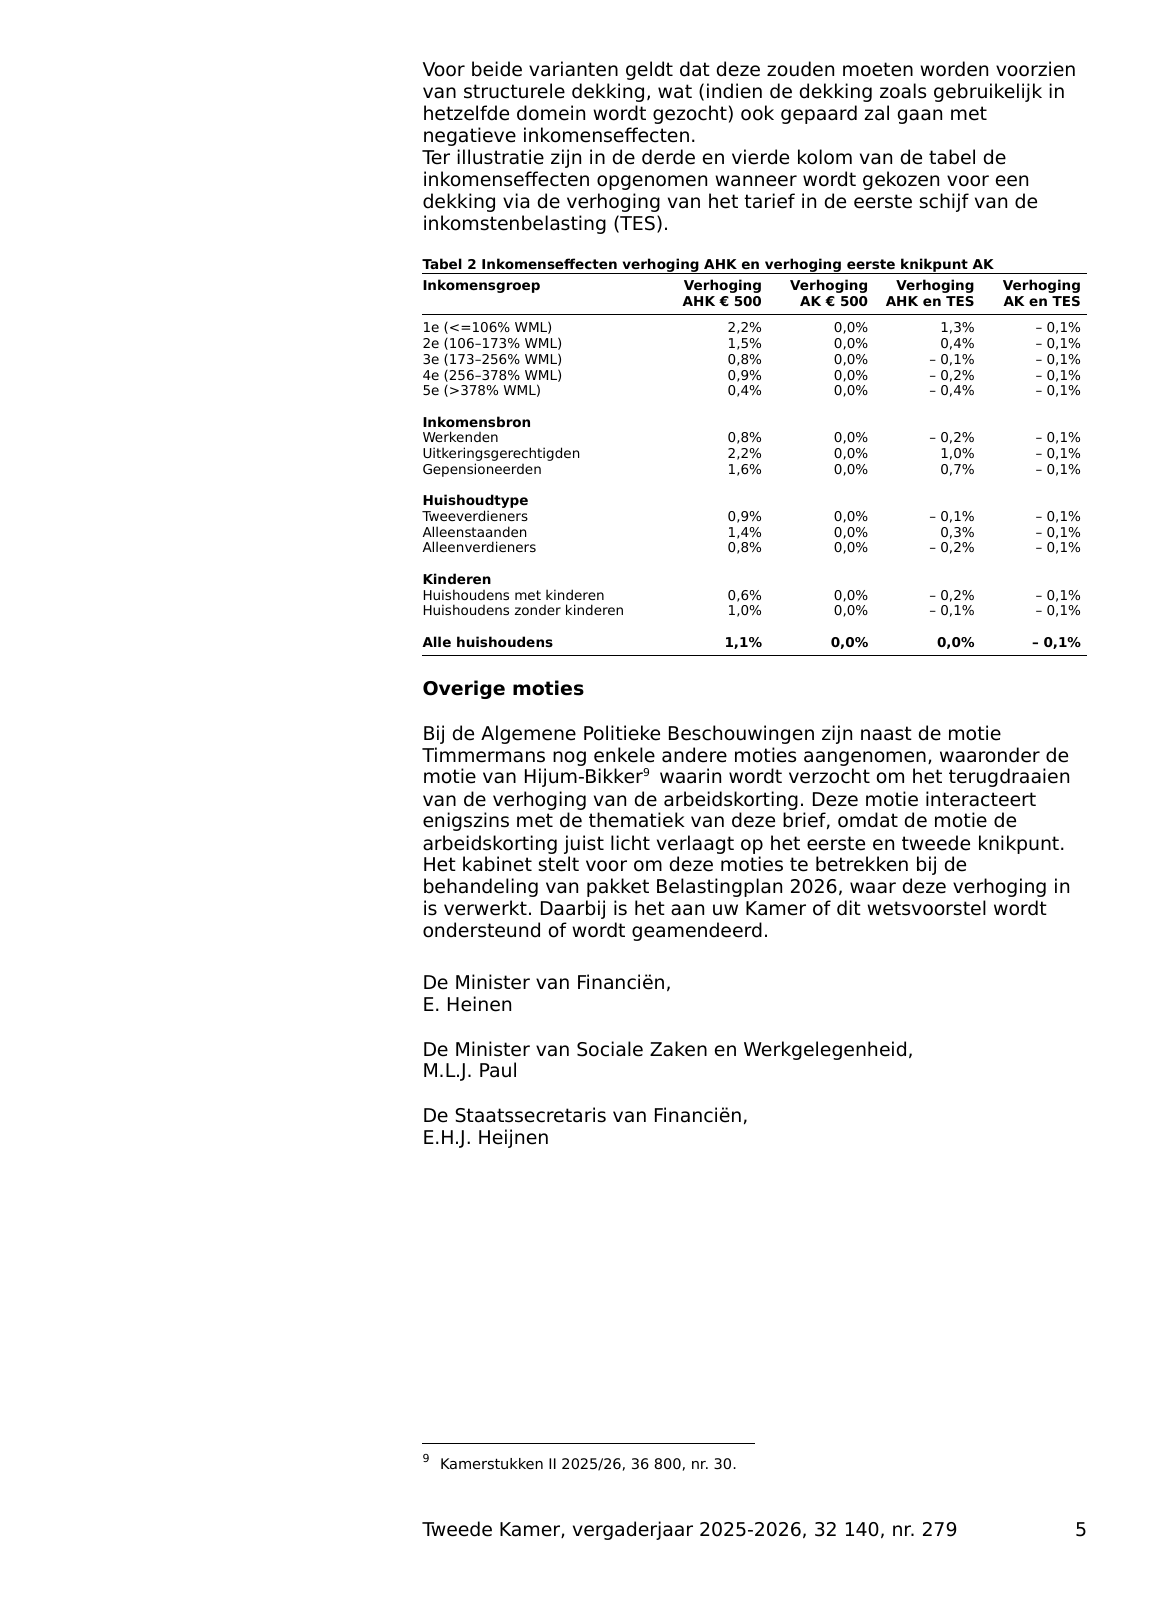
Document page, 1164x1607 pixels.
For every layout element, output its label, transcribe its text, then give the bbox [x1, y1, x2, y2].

table_cell [980, 556, 1087, 572]
table_cell [422, 619, 661, 635]
table_cell – 0,1% [874, 603, 980, 619]
table_cell – 0,1% [980, 509, 1087, 524]
table_cell Huishoudtype [422, 493, 661, 509]
text Bij de Algemene Politieke Beschouwingen zijn naast de motie Timmermans nog enkele andere moties aangenomen, waaronder de motie van Hijum-Bikker waarin wordt verzocht om het terugdraaien van de verhoging van de arbeidskorting. Deze motie interacteert enigszins met de thematiek van deze brief, omdat de motie de arbeidskorting juist licht verlaagt op het eerste en tweede knikpunt. Het kabinet stelt voor om deze moties te betrekken bij de behandeling van pakket Belastingplan 2026, waar deze verhoging in is verwerkt. Daarbij is het aan uw Kamer of dit wetsvoorstel wordt ondersteund of wordt geamendeerd. [422, 722, 1087, 942]
table_cell [874, 415, 980, 430]
table_cell [661, 478, 768, 493]
table_cell [768, 556, 874, 572]
table_cell – 0,1% [980, 367, 1087, 383]
table_cell Werkenden [422, 430, 661, 446]
table_cell [661, 619, 768, 635]
table_cell 0,3% [874, 525, 980, 540]
table_cell 1,1% [661, 635, 768, 655]
table_cell [661, 399, 768, 414]
table_cell 0,0% [768, 367, 874, 383]
table_cell – 0,1% [980, 383, 1087, 399]
text Voor beide varianten geldt dat deze zouden moeten worden voorzien van structurele dekking, wat (indien de dekking zoals gebruikelijk in hetzelfde domein wordt gezocht) ook gepaard zal gaan met negatieve inkomenseffecten. [422, 59, 1087, 147]
table_cell [980, 415, 1087, 430]
table_cell 0,0% [768, 525, 874, 540]
table_cell Huishoudens met kinderen [422, 588, 661, 603]
table_cell – 0,1% [980, 603, 1087, 619]
table_cell – 0,1% [874, 352, 980, 367]
table_cell Uitkeringsgerechtigden [422, 446, 661, 462]
table_cell 0,9% [661, 367, 768, 383]
table_cell [661, 415, 768, 430]
table_cell – 0,4% [874, 383, 980, 399]
table_cell [980, 478, 1087, 493]
table_cell – 0,2% [874, 588, 980, 603]
table_cell – 0,1% [980, 315, 1087, 336]
table_cell Inkomensgroep [422, 274, 661, 314]
table_cell 0,0% [768, 635, 874, 655]
table_cell 0,0% [874, 635, 980, 655]
table_cell – 0,1% [980, 525, 1087, 540]
table_cell [768, 415, 874, 430]
table_cell 4e (256–378% WML) [422, 367, 661, 383]
table_cell 0,8% [661, 352, 768, 367]
table_cell 0,8% [661, 540, 768, 556]
table_cell [661, 493, 768, 509]
table_cell 2,2% [661, 446, 768, 462]
table_cell [874, 572, 980, 587]
table_cell [874, 556, 980, 572]
table_cell – 0,1% [980, 635, 1087, 655]
table_cell Tweeverdieners [422, 509, 661, 524]
table_cell – 0,1% [980, 588, 1087, 603]
table_cell 0,0% [768, 462, 874, 477]
text Ter illustratie zijn in de derde en vierde kolom van de tabel de inkomenseffecten opgenomen wanneer wordt gekozen voor een dekking via de verhoging van het tarief in de eerste schijf van de inkomstenbelasting (TES). [422, 147, 1087, 235]
table_cell Inkomensbron [422, 415, 661, 430]
table_cell 1e (<=106% WML) [422, 315, 661, 336]
table_cell Gepensioneerden [422, 462, 661, 477]
text De Staatssecretaris van Financiën, E.H.J. Heijnen [422, 1104, 1087, 1148]
table_cell [980, 619, 1087, 635]
table_cell 5e (>378% WML) [422, 383, 661, 399]
text Kamerstukken II 2025/26, 36 800, nr. 30. [422, 1452, 1087, 1474]
table_cell 0,0% [768, 383, 874, 399]
table_header Tabel 2 Inkomenseffecten verhoging AHK en verhoging eerste knikpunt AK [422, 257, 1087, 272]
table_cell – 0,1% [980, 352, 1087, 367]
table_cell Alle huishoudens [422, 635, 661, 655]
table_cell [874, 619, 980, 635]
table_cell 0,0% [768, 430, 874, 446]
table_cell 0,8% [661, 430, 768, 446]
table_cell 1,0% [874, 446, 980, 462]
table_cell 1,3% [874, 315, 980, 336]
text De Minister van Sociale Zaken en Werkgelegenheid, M.L.J. Paul [422, 1038, 1087, 1082]
table_cell – 0,1% [980, 446, 1087, 462]
table_cell 0,4% [874, 336, 980, 352]
table_cell [980, 399, 1087, 414]
table_cell [422, 399, 661, 414]
table_cell 0,0% [768, 446, 874, 462]
table_cell Verhoging AHK € 500 [661, 274, 768, 314]
table_cell [422, 478, 661, 493]
table_cell 0,0% [768, 603, 874, 619]
table_cell 0,7% [874, 462, 980, 477]
table_cell – 0,1% [980, 540, 1087, 556]
table_cell [874, 478, 980, 493]
table_cell – 0,1% [980, 430, 1087, 446]
table_cell – 0,1% [980, 336, 1087, 352]
table_cell 2e (106–173% WML) [422, 336, 661, 352]
table_cell [422, 556, 661, 572]
table_cell 0,4% [661, 383, 768, 399]
text De Minister van Financiën, E. Heinen [422, 972, 1087, 1016]
table_cell – 0,2% [874, 430, 980, 446]
table_cell 3e (173–256% WML) [422, 352, 661, 367]
table_cell 1,0% [661, 603, 768, 619]
table_cell [768, 478, 874, 493]
table_cell 0,0% [768, 588, 874, 603]
table_cell Verhoging AK € 500 [768, 274, 874, 314]
table_cell – 0,2% [874, 367, 980, 383]
table_cell Verhoging AK en TES [980, 274, 1087, 314]
table_cell [874, 493, 980, 509]
table_cell 0,0% [768, 336, 874, 352]
table_cell [661, 556, 768, 572]
table_cell – 0,2% [874, 540, 980, 556]
table_cell Alleenverdieners [422, 540, 661, 556]
table_cell 0,0% [768, 315, 874, 336]
table_cell [768, 493, 874, 509]
table_cell 1,5% [661, 336, 768, 352]
table_cell 0,9% [661, 509, 768, 524]
table_cell Huishoudens zonder kinderen [422, 603, 661, 619]
table_cell [980, 493, 1087, 509]
subtitle Overige moties [422, 678, 1087, 700]
table_cell [768, 619, 874, 635]
table_cell [768, 572, 874, 587]
table_cell [874, 399, 980, 414]
table_cell Kinderen [422, 572, 661, 587]
table_cell 1,4% [661, 525, 768, 540]
table_cell 2,2% [661, 315, 768, 336]
table_cell [661, 572, 768, 587]
table_cell Alleenstaanden [422, 525, 661, 540]
table_cell [768, 399, 874, 414]
table_cell 1,6% [661, 462, 768, 477]
table_cell 0,0% [768, 509, 874, 524]
table_cell 0,0% [768, 540, 874, 556]
table_cell Verhoging AHK en TES [874, 274, 980, 314]
table_cell 0,0% [768, 352, 874, 367]
table_cell [980, 572, 1087, 587]
table_cell – 0,1% [980, 462, 1087, 477]
table_cell – 0,1% [874, 509, 980, 524]
table_cell 0,6% [661, 588, 768, 603]
